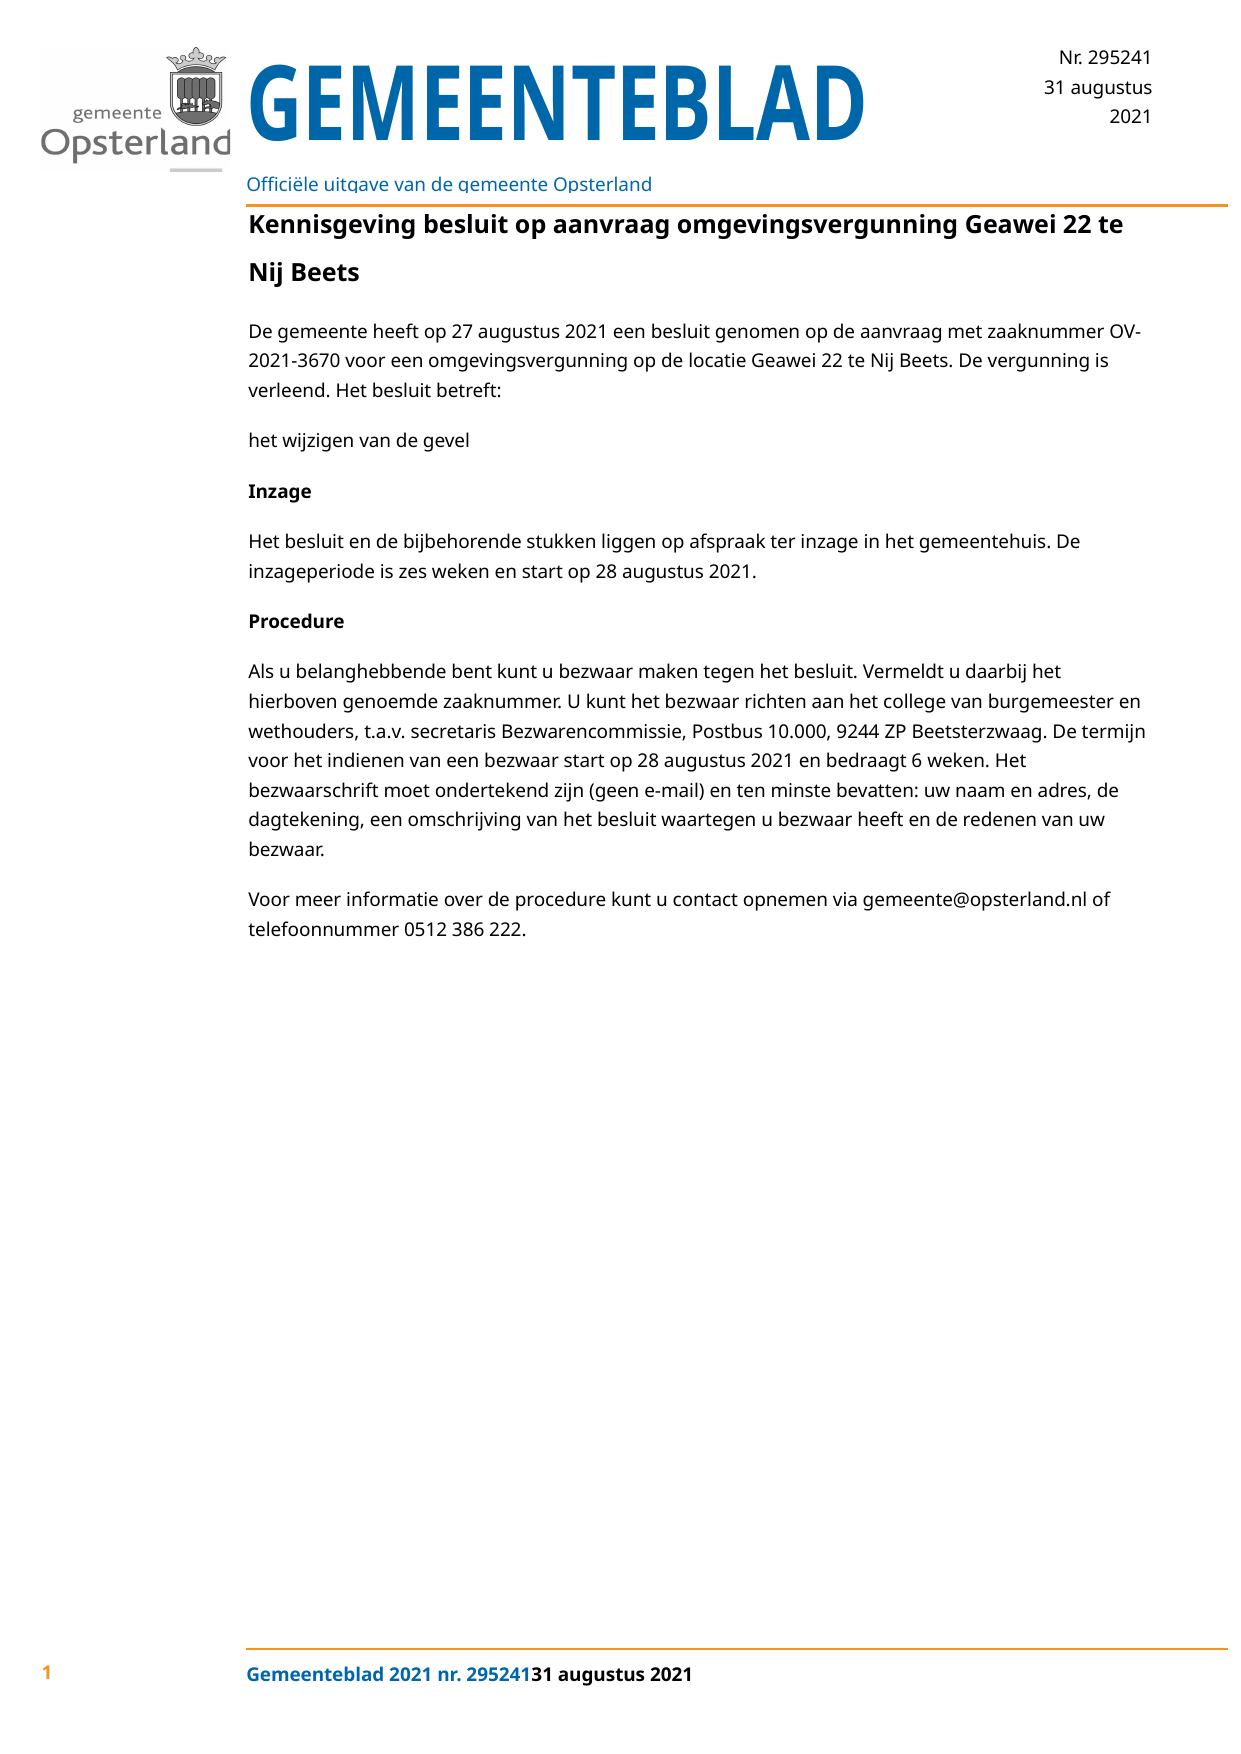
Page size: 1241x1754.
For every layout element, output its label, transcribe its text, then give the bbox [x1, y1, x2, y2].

text Voor meer informatie over de procedure kunt u contact opnemen via gemeente@opsterland.nl of telefoonnummer 0512 386 222. [248, 887, 1152, 942]
text het wijzigen van de gevel [248, 427, 1152, 453]
text Als u belanghebbende bent kunt u bezwaar maken tegen het besluit. Vermeldt u daarbij het hierboven genoemde zaaknummer. U kunt het bezwaar richten aan het college van burgemeester en wethouders, t.a.v. secretaris Bezwarencommissie, Postbus 10.000, 9244 ZP Beetsterzwaag. De termijn voor het indienen van een bezwaar start op 28 augustus 2021 en bedraagt 6 weken. Het bezwaarschrift moet ondertekend zijn (geen e-mail) en ten minste bevatten: uw naam en adres, de dagtekening, een omschrijving van het besluit waartegen u bezwaar heeft en de redenen van uw bezwaar. [248, 659, 1152, 862]
text Inzage [248, 478, 1152, 504]
text Kennisgeving besluit op aanvraag omgevingsvergunning Geawei 22 te Nij Beets [248, 207, 1152, 288]
text Het besluit en de bijbehorende stukken liggen op afspraak ter inzage in het gemeentehuis. De inzageperiode is zes weken en start op 28 augustus 2021. [248, 528, 1152, 584]
text Procedure [248, 608, 1152, 634]
text De gemeente heeft op 27 augustus 2021 een besluit genomen op de aanvraag met zaaknummer OV-2021-3670 voor een omgevingsvergunning op de locatie Geawei 22 te Nij Beets. De vergunning is verleend. Het besluit betreft: [248, 318, 1152, 403]
picture [41, 47, 231, 172]
